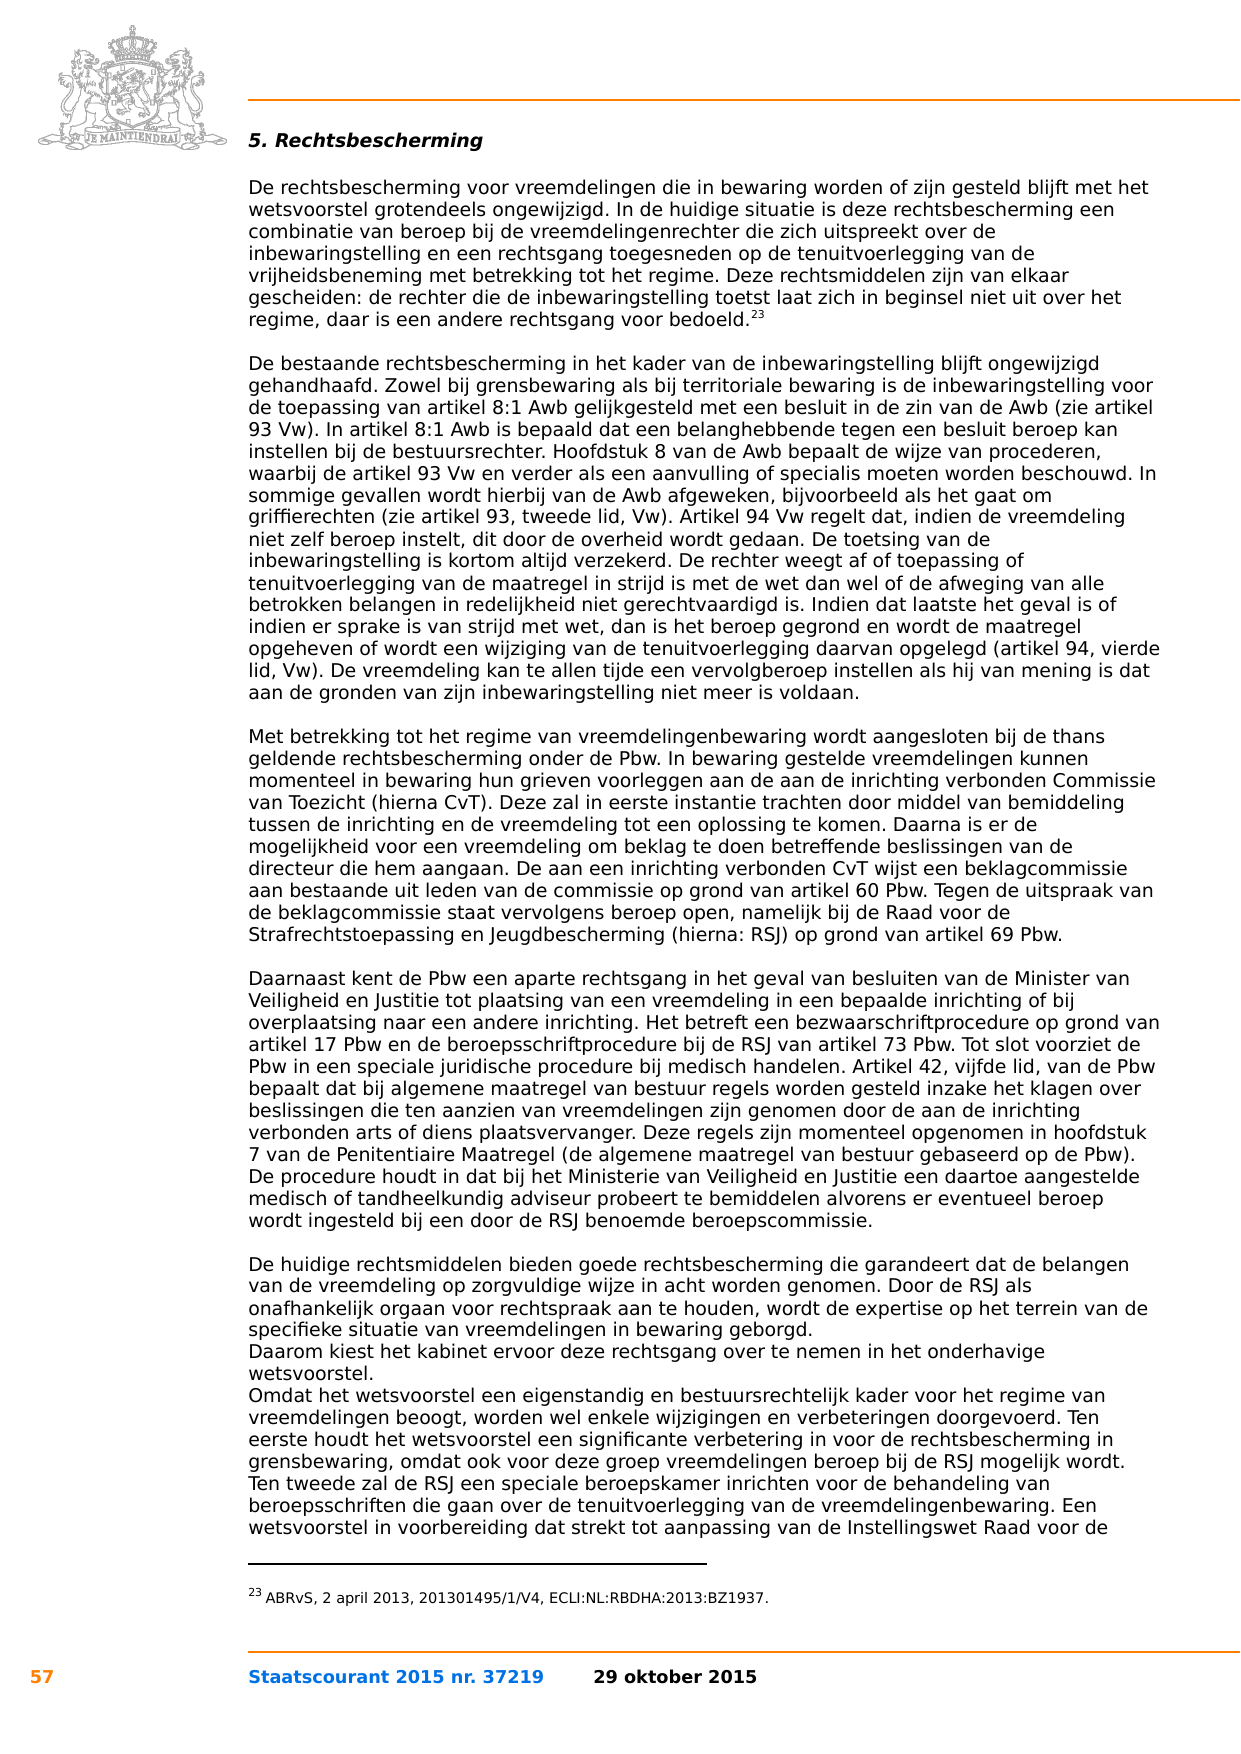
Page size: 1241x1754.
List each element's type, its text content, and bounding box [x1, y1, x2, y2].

text Daarnaast kent de Pbw een aparte rechtsgang in het geval van besluiten van de Minister van Veiligheid en Justitie tot plaatsing van een vreemdeling in een bepaalde inrichting of bij overplaatsing naar een andere inrichting. Het betreft een bezwaarschriftprocedure op grond van artikel 17 Pbw en de beroepsschriftprocedure bij de RSJ van artikel 73 Pbw. Tot slot voorziet de Pbw in een speciale juridische procedure bij medisch handelen. Artikel 42, vijfde lid, van de Pbw bepaalt dat bij algemene maatregel van bestuur regels worden gesteld inzake het klagen over beslissingen die ten aanzien van vreemdelingen zijn genomen door de aan de inrichting verbonden arts of diens plaatsvervanger. Deze regels zijn momenteel opgenomen in hoofdstuk 7 van de Penitentiaire Maatregel (de algemene maatregel van bestuur gebaseerd op de Pbw). De procedure houdt in dat bij het Ministerie van Veiligheid en Justitie een daartoe aangestelde medisch of tandheelkundig adviseur probeert te bemiddelen alvorens er eventueel beroep wordt ingesteld bij een door de RSJ benoemde beroepscommissie. [248, 968, 1163, 1232]
text De rechtsbescherming voor vreemdelingen die in bewaring worden of zijn gesteld blijft met het wetsvoorstel grotendeels ongewijzigd. In de huidige situatie is deze rechtsbescherming een combinatie van beroep bij de vreemdelingenrechter die zich uitspreekt over de inbewaringstelling en een rechtsgang toegesneden op de tenuitvoerlegging van de vrijheidsbeneming met betrekking tot het regime. Deze rechtsmiddelen zijn van elkaar gescheiden: de rechter die de inbewaringstelling toetst laat zich in beginsel niet uit over het regime, daar is een andere rechtsgang voor bedoeld. [248, 177, 1163, 331]
subtitle 5. Rechtsbescherming [248, 130, 1163, 152]
text Met betrekking tot het regime van vreemdelingenbewaring wordt aangesloten bij de thans geldende rechtsbescherming onder de Pbw. In bewaring gestelde vreemdelingen kunnen momenteel in bewaring hun grieven voorleggen aan de aan de inrichting verbonden Commissie van Toezicht (hierna CvT). Deze zal in eerste instantie trachten door middel van bemiddeling tussen de inrichting en de vreemdeling tot een oplossing te komen. Daarna is er de mogelijkheid voor een vreemdeling om beklag te doen betreffende beslissingen van de directeur die hem aangaan. De aan een inrichting verbonden CvT wijst een beklagcommissie aan bestaande uit leden van de commissie op grond van artikel 60 Pbw. Tegen de uitspraak van de beklagcommissie staat vervolgens beroep open, namelijk bij de Raad voor de Strafrechtstoepassing en Jeugdbescherming (hierna: RSJ) op grond van artikel 69 Pbw. [248, 726, 1163, 946]
picture [38, 25, 227, 150]
text ABRvS, 2 april 2013, 201301495/1/V4, ECLI:NL:RBDHA:2013:BZ1937. [248, 1586, 1163, 1608]
text De bestaande rechtsbescherming in het kader van de inbewaringstelling blijft ongewijzigd gehandhaafd. Zowel bij grensbewaring als bij territoriale bewaring is de inbewaringstelling voor de toepassing van artikel 8:1 Awb gelijkgesteld met een besluit in de zin van de Awb (zie artikel 93 Vw). In artikel 8:1 Awb is bepaald dat een belanghebbende tegen een besluit beroep kan instellen bij de bestuursrechter. Hoofdstuk 8 van de Awb bepaalt de wijze van procederen, waarbij de artikel 93 Vw en verder als een aanvulling of specialis moeten worden beschouwd. In sommige gevallen wordt hierbij van de Awb afgeweken, bijvoorbeeld als het gaat om griffierechten (zie artikel 93, tweede lid, Vw). Artikel 94 Vw regelt dat, indien de vreemdeling niet zelf beroep instelt, dit door de overheid wordt gedaan. De toetsing van de inbewaringstelling is kortom altijd verzekerd. De rechter weegt af of toepassing of tenuitvoerlegging van de maatregel in strijd is met de wet dan wel of de afweging van alle betrokken belangen in redelijkheid niet gerechtvaardigd is. Indien dat laatste het geval is of indien er sprake is van strijd met wet, dan is het beroep gegrond en wordt de maatregel opgeheven of wordt een wijziging van de tenuitvoerlegging daarvan opgelegd (artikel 94, vierde lid, Vw). De vreemdeling kan te allen tijde een vervolgberoep instellen als hij van mening is dat aan de gronden van zijn inbewaringstelling niet meer is voldaan. [248, 353, 1163, 704]
text Daarom kiest het kabinet ervoor deze rechtsgang over te nemen in het onderhavige wetsvoorstel. [248, 1341, 1163, 1385]
text Omdat het wetsvoorstel een eigenstandig en bestuursrechtelijk kader voor het regime van vreemdelingen beoogt, worden wel enkele wijzigingen en verbeteringen doorgevoerd. Ten eerste houdt het wetsvoorstel een significante verbetering in voor de rechtsbescherming in grensbewaring, omdat ook voor deze groep vreemdelingen beroep bij de RSJ mogelijk wordt. Ten tweede zal de RSJ een speciale beroepskamer inrichten voor de behandeling van beroepsschriften die gaan over de tenuitvoerlegging van de vreemdelingenbewaring. Een wetsvoorstel in voorbereiding dat strekt tot aanpassing van de Instellingswet Raad voor de [248, 1385, 1163, 1539]
text De huidige rechtsmiddelen bieden goede rechtsbescherming die garandeert dat de belangen van de vreemdeling op zorgvuldige wijze in acht worden genomen. Door de RSJ als onafhankelijk orgaan voor rechtspraak aan te houden, wordt de expertise op het terrein van de specifieke situatie van vreemdelingen in bewaring geborgd. [248, 1253, 1163, 1341]
